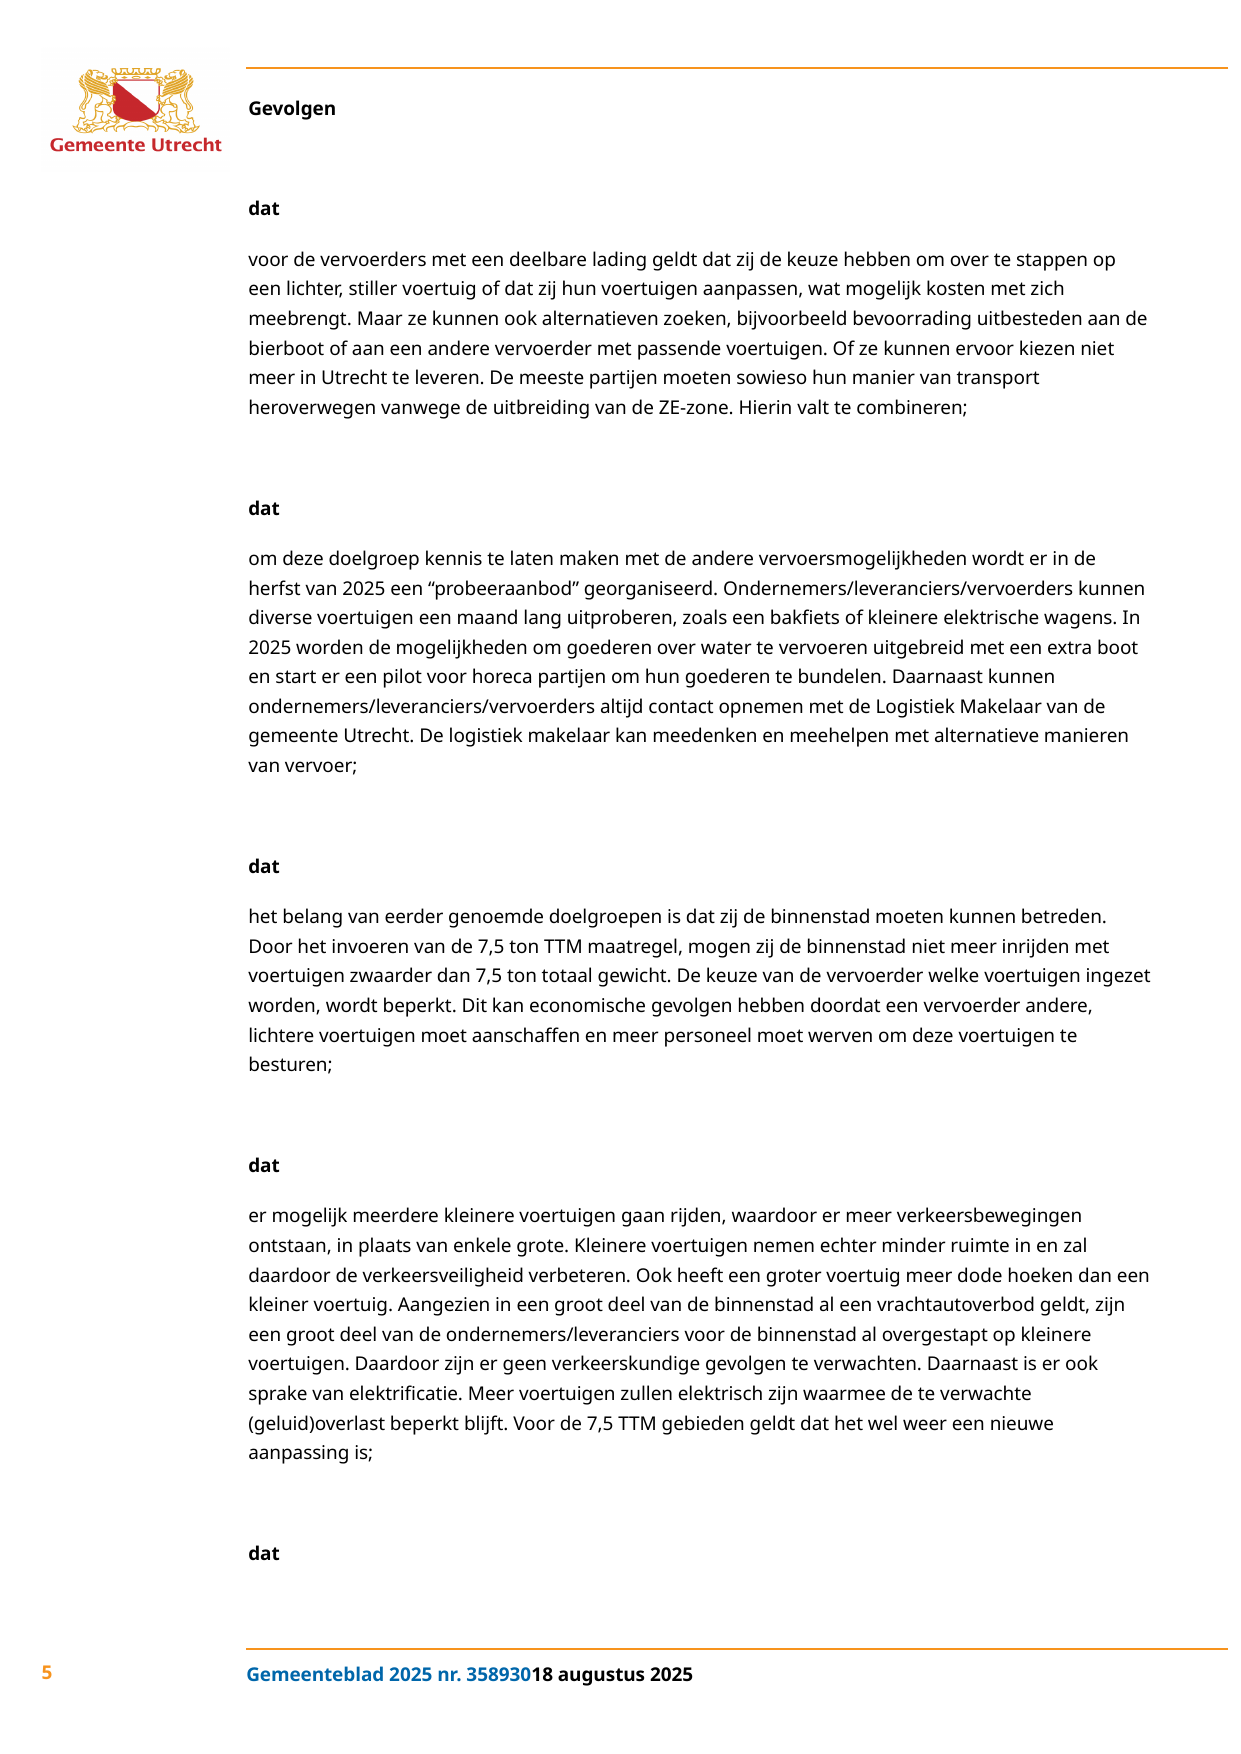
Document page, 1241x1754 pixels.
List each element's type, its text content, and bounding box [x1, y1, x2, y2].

text er mogelijk meerdere kleinere voertuigen gaan rijden, waardoor er meer verkeersbewegingen ontstaan, in plaats van enkele grote. Kleinere voertuigen nemen echter minder ruimte in en zal daardoor de verkeersveiligheid verbeteren. Ook heeft een groter voertuig meer dode hoeken dan een kleiner voertuig. Aangezien in een groot deel van de binnenstad al een vrachtautoverbod geldt, zijn een groot deel van de ondernemers/leveranciers voor de binnenstad al overgestapt op kleinere voertuigen. Daardoor zijn er geen verkeerskundige gevolgen te verwachten. Daarnaast is er ook sprake van elektrificatie. Meer voertuigen zullen elektrisch zijn waarmee de te verwachte (geluid)overlast beperkt blijft. Voor de 7,5 TTM gebieden geldt dat het wel weer een nieuwe aanpassing is; [248, 1203, 1152, 1465]
text dat [248, 853, 1152, 879]
text Gevolgen [248, 95, 1152, 121]
text dat [248, 196, 1152, 221]
text dat [248, 1152, 1152, 1178]
text dat [248, 1540, 1152, 1566]
text om deze doelgroep kennis te laten maken met de andere vervoersmogelijkheden wordt er in de herfst van 2025 een “probeeraanbod” georganiseerd. Ondernemers/leveranciers/vervoerders kunnen diverse voertuigen een maand lang uitproberen, zoals een bakfiets of kleinere elektrische wagens. In 2025 worden de mogelijkheden om goederen over water te vervoeren uitgebreid met een extra boot en start er een pilot voor horeca partijen om hun goederen te bundelen. Daarnaast kunnen ondernemers/leveranciers/vervoerders altijd contact opnemen met de Logistiek Makelaar van de gemeente Utrecht. De logistiek makelaar kan meedenken en meehelpen met alternatieve manieren van vervoer; [248, 545, 1152, 778]
text het belang van eerder genoemde doelgroepen is dat zij de binnenstad moeten kunnen betreden. Door het invoeren van de 7,5 ton TTM maatregel, mogen zij de binnenstad niet meer inrijden met voertuigen zwaarder dan 7,5 ton totaal gewicht. De keuze van de vervoerder welke voertuigen ingezet worden, wordt beperkt. Dit kan economische gevolgen hebben doordat een vervoerder andere, lichtere voertuigen moet aanschaffen en meer personeel moet werven om deze voertuigen te besturen; [248, 903, 1152, 1077]
picture [41, 47, 231, 172]
text dat [248, 495, 1152, 521]
text voor de vervoerders met een deelbare lading geldt dat zij de keuze hebben om over te stappen op een lichter, stiller voertuig of dat zij hun voertuigen aanpassen, wat mogelijk kosten met zich meebrengt. Maar ze kunnen ook alternatieven zoeken, bijvoorbeeld bevoorrading uitbesteden aan de bierboot of aan een andere vervoerder met passende voertuigen. Of ze kunnen ervoor kiezen niet meer in Utrecht te leveren. De meeste partijen moeten sowieso hun manier van transport heroverwegen vanwege de uitbreiding van de ZE-zone. Hierin valt te combineren; [248, 246, 1152, 420]
